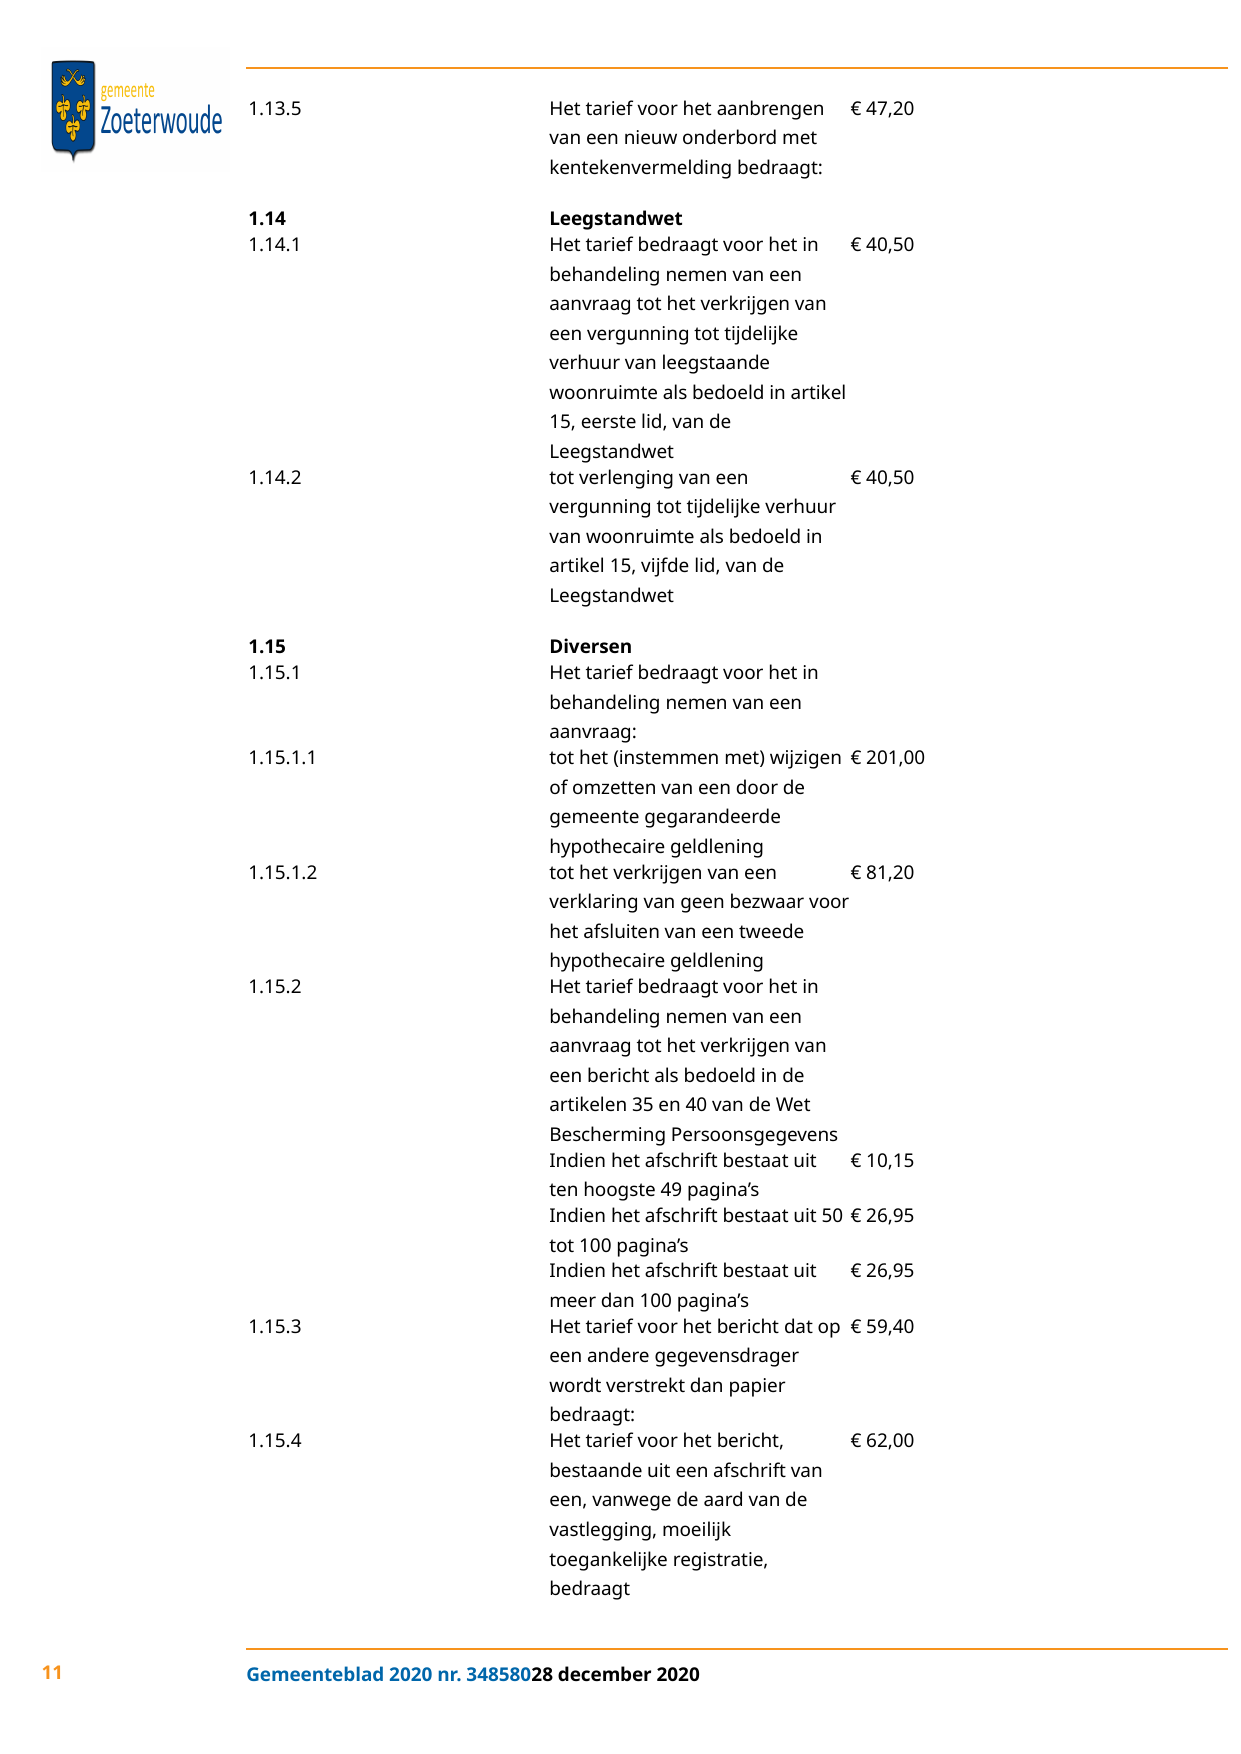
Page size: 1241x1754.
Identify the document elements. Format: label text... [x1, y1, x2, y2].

table_cell 1.15.1.2 [248, 859, 549, 973]
table_cell Het tarief voor het aanbrengen van een nieuw onderbord met kentekenvermelding bedraagt: [549, 95, 850, 180]
table_cell 1.13.5 [248, 95, 549, 180]
table_cell Het tarief bedraagt voor het in behandeling nemen van een aanvraag: [549, 660, 850, 744]
table_cell Indien het afschrift bestaat uit ten hoogste 49 pagina’s [549, 1147, 850, 1202]
table_cell 1.14.1 [248, 231, 549, 464]
picture [41, 47, 231, 172]
table_cell € 40,50 [850, 464, 1152, 608]
table_cell tot verlenging van een vergunning tot tijdelijke verhuur van woonruimte als bedoeld in artikel 15, vijfde lid, van de Leegstandwet [549, 464, 850, 608]
table_cell € 81,20 [850, 859, 1152, 973]
table_cell € 59,40 [850, 1313, 1152, 1427]
table_cell Indien het afschrift bestaat uit meer dan 100 pagina’s [549, 1258, 850, 1313]
table_cell [549, 608, 850, 634]
table_cell [248, 1147, 549, 1202]
table_cell € 47,20 [850, 95, 1152, 180]
table_cell Het tarief voor het bericht dat op een andere gegevensdrager wordt verstrekt dan papier bedraagt: [549, 1313, 850, 1427]
table_cell [248, 608, 549, 634]
table_cell Het tarief voor het bericht, bestaande uit een afschrift van een, vanwege de aard van de vastlegging, moeilijk toegankelijke registratie, bedraagt [549, 1428, 850, 1601]
table_cell [248, 1202, 549, 1258]
table_cell [549, 180, 850, 205]
table_cell € 26,95 [850, 1258, 1152, 1313]
table_cell Diversen [549, 634, 850, 659]
table_cell € 40,50 [850, 231, 1152, 464]
table_cell € 201,00 [850, 744, 1152, 859]
table_cell tot het (instemmen met) wijzigen of omzetten van een door de gemeente gegarandeerde hypothecaire geldlening [549, 744, 850, 859]
table_cell 1.15.2 [248, 973, 549, 1147]
table_cell [850, 608, 1152, 634]
table_cell tot het verkrijgen van een verklaring van geen bezwaar voor het afsluiten van een tweede hypothecaire geldlening [549, 859, 850, 973]
table_cell [248, 180, 549, 205]
table_cell 1.14.2 [248, 464, 549, 608]
table_cell 1.15.1.1 [248, 744, 549, 859]
table_cell 1.14 [248, 205, 549, 231]
table_cell [850, 973, 1152, 1147]
table_cell Het tarief bedraagt voor het in behandeling nemen van een aanvraag tot het verkrijgen van een bericht als bedoeld in de artikelen 35 en 40 van de Wet Bescherming Persoonsgegevens [549, 973, 850, 1147]
table_cell € 62,00 [850, 1428, 1152, 1601]
table_cell [248, 1258, 549, 1313]
table_cell € 10,15 [850, 1147, 1152, 1202]
table_cell [850, 205, 1152, 231]
table_cell € 26,95 [850, 1202, 1152, 1258]
table_cell [850, 180, 1152, 205]
table_cell Het tarief bedraagt voor het in behandeling nemen van een aanvraag tot het verkrijgen van een vergunning tot tijdelijke verhuur van leegstaande woonruimte als bedoeld in artikel 15, eerste lid, van de Leegstandwet [549, 231, 850, 464]
table_cell 1.15.3 [248, 1313, 549, 1427]
table_cell 1.15.1 [248, 660, 549, 744]
table_cell [850, 634, 1152, 659]
table_cell Indien het afschrift bestaat uit 50 tot 100 pagina’s [549, 1202, 850, 1258]
table_cell [850, 660, 1152, 744]
table_cell Leegstandwet [549, 205, 850, 231]
table_cell 1.15 [248, 634, 549, 659]
table_cell 1.15.4 [248, 1428, 549, 1601]
